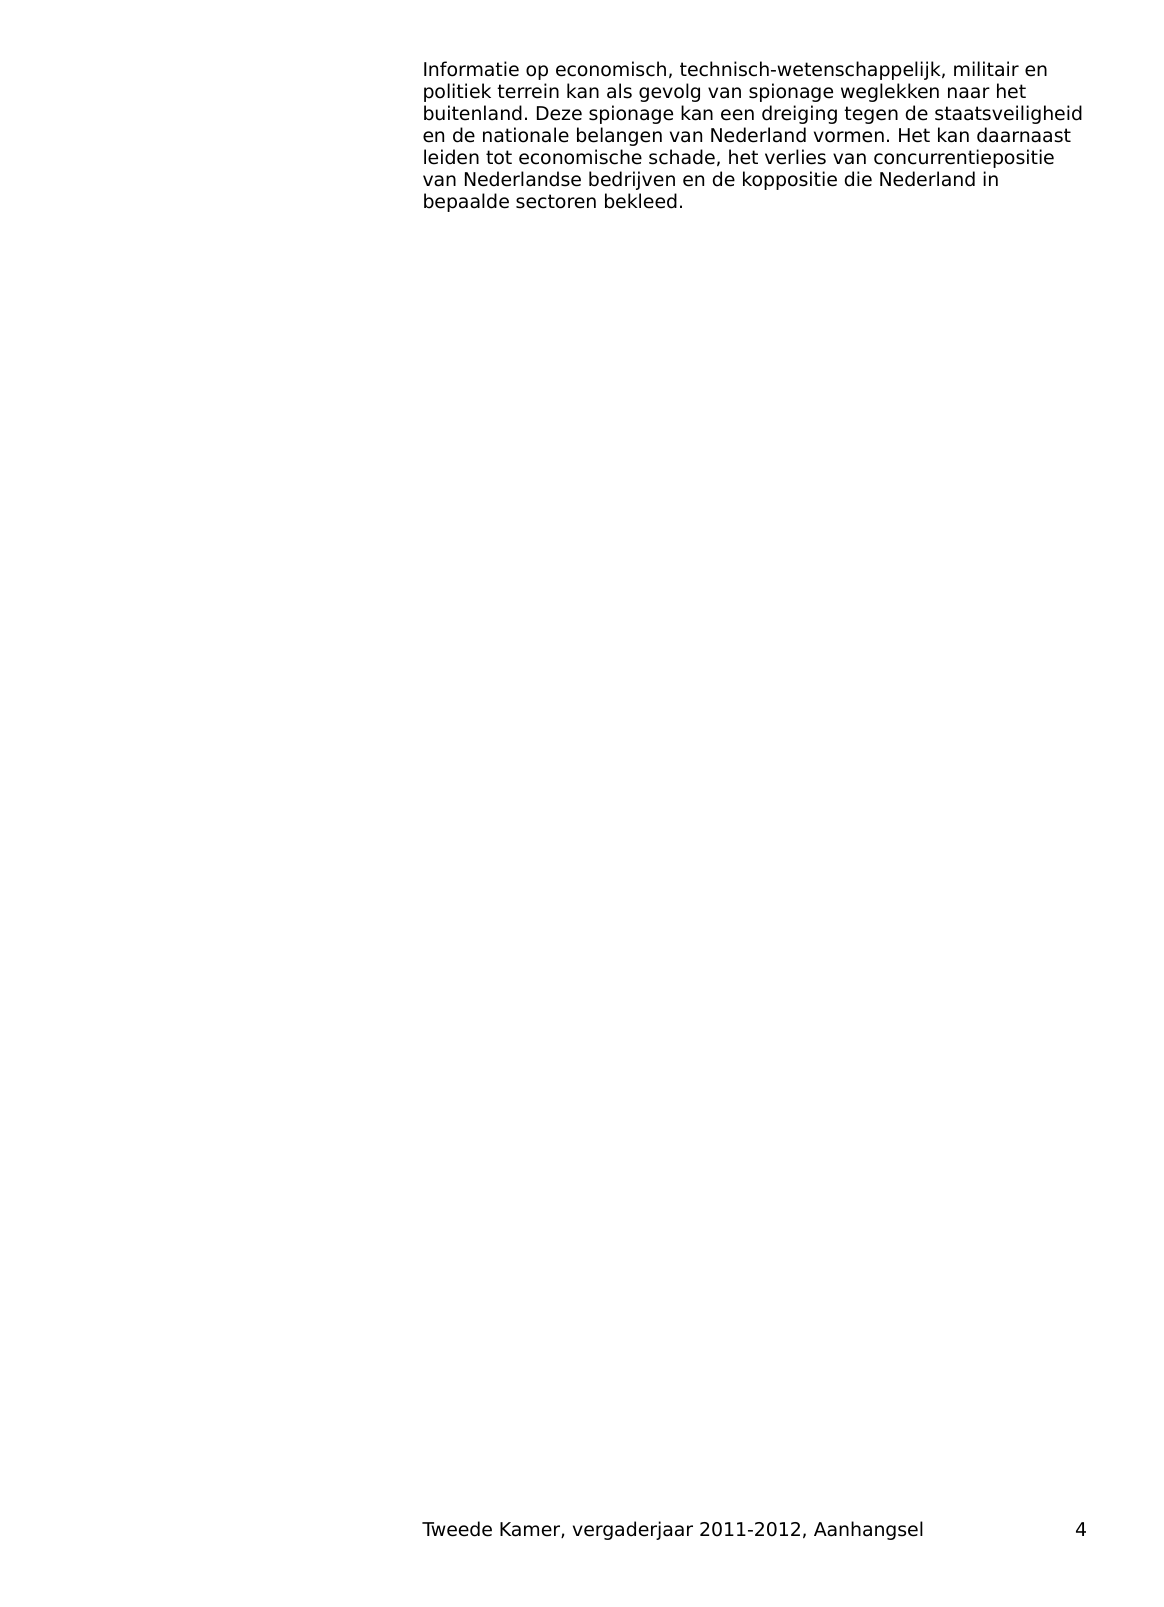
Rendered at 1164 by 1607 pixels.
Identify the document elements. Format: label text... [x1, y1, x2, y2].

text Informatie op economisch, technisch-wetenschappelijk, militair en politiek terrein kan als gevolg van spionage weglekken naar het buitenland. Deze spionage kan een dreiging tegen de staatsveiligheid en de nationale belangen van Nederland vormen. Het kan daarnaast leiden tot economische schade, het verlies van concurrentiepositie van Nederlandse bedrijven en de koppositie die Nederland in bepaalde sectoren bekleed. [422, 59, 1087, 213]
